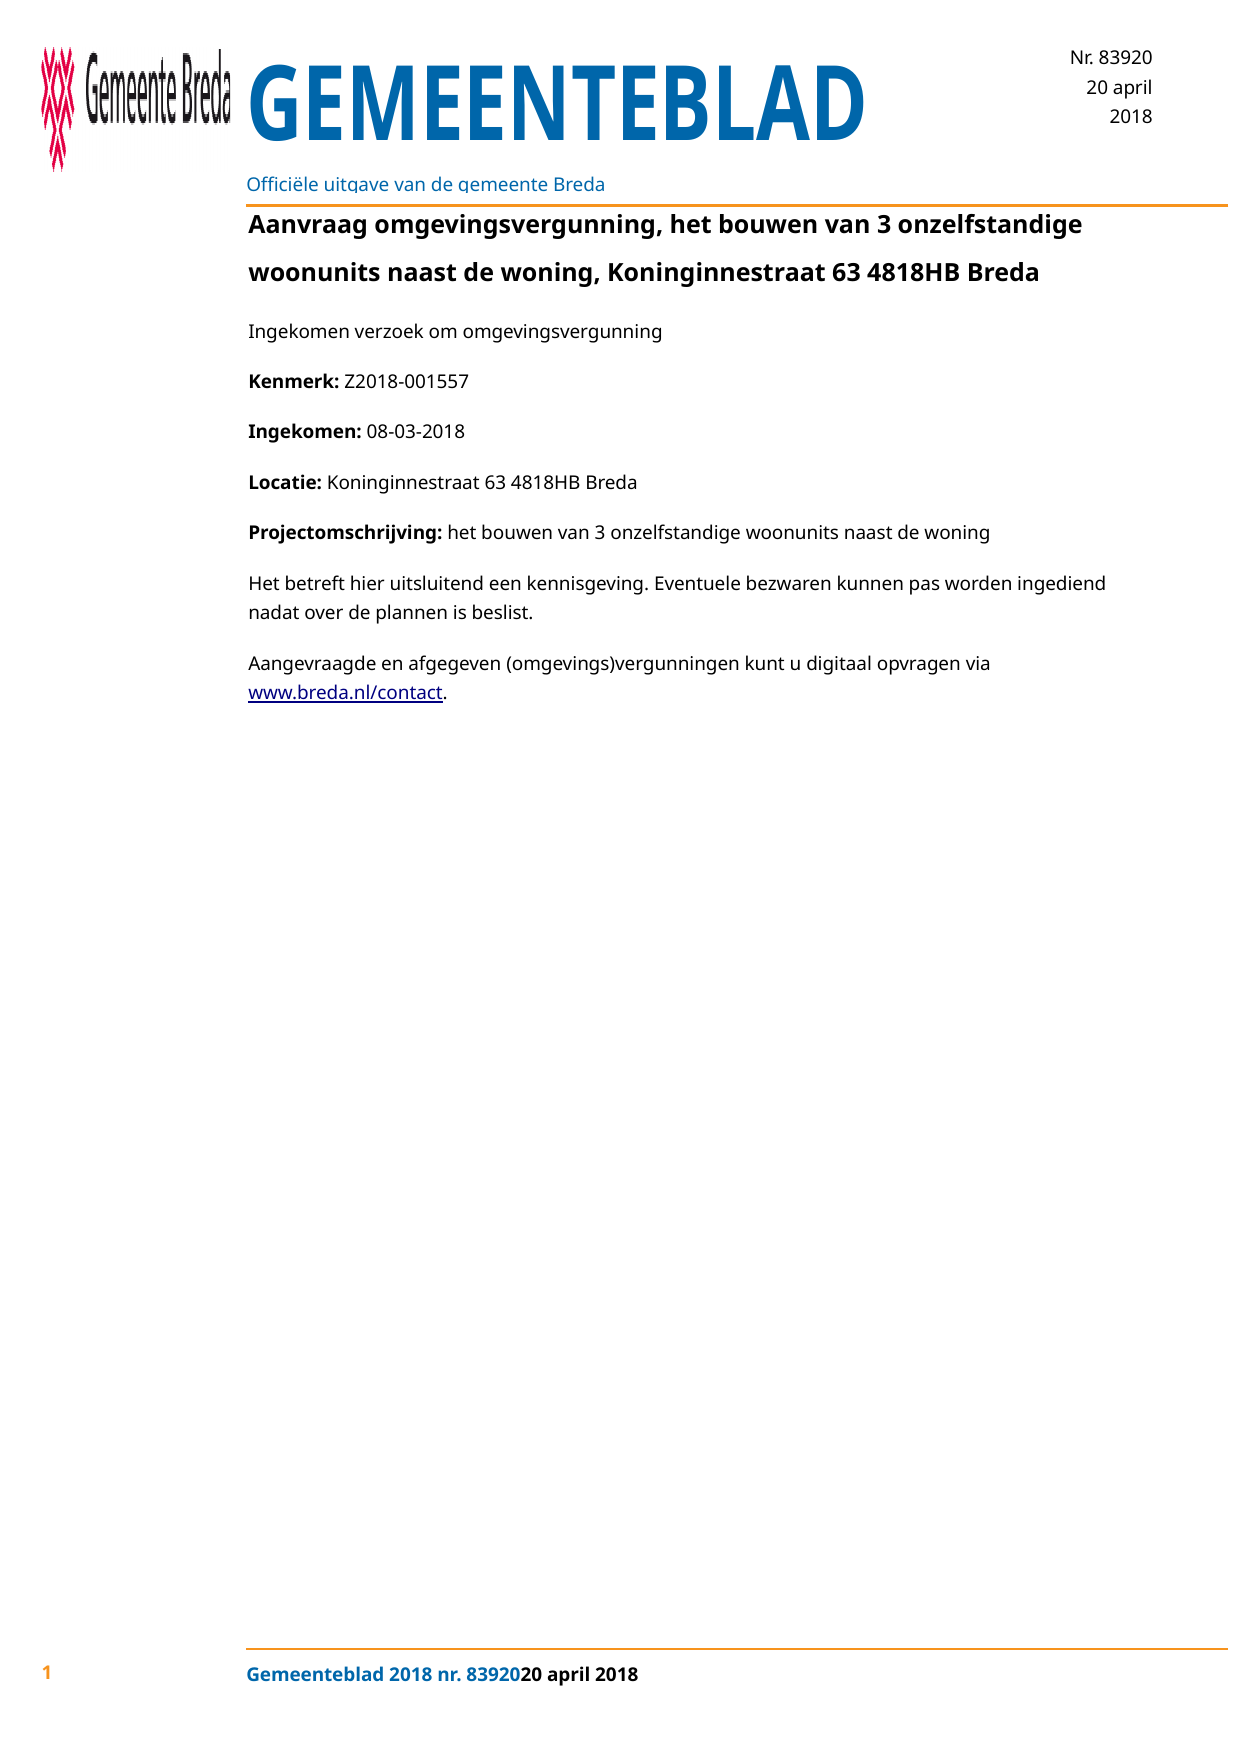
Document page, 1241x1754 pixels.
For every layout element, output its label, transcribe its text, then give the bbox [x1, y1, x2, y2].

picture [41, 47, 231, 172]
text Aanvraag omgevingsvergunning, het bouwen van 3 onzelfstandige woonunits naast de woning, Koninginnestraat 63 4818HB Breda [248, 207, 1152, 288]
text Het betreft hier uitsluitend een kennisgeving. Eventuele bezwaren kunnen pas worden ingediend nadat over de plannen is beslist. [248, 570, 1152, 625]
text Ingekomen: 08-03-2018 [248, 419, 1152, 444]
text Projectomschrijving: het bouwen van 3 onzelfstandige woonunits naast de woning [248, 519, 1152, 545]
text Aangevraagde en afgegeven (omgevings)vergunningen kunt u digitaal opvragen via www.breda.nl/contact. [248, 650, 1152, 705]
text Kenmerk: Z2018-001557 [248, 368, 1152, 394]
text Locatie: Koninginnestraat 63 4818HB Breda [248, 469, 1152, 495]
text Ingekomen verzoek om omgevingsvergunning [248, 318, 1152, 344]
